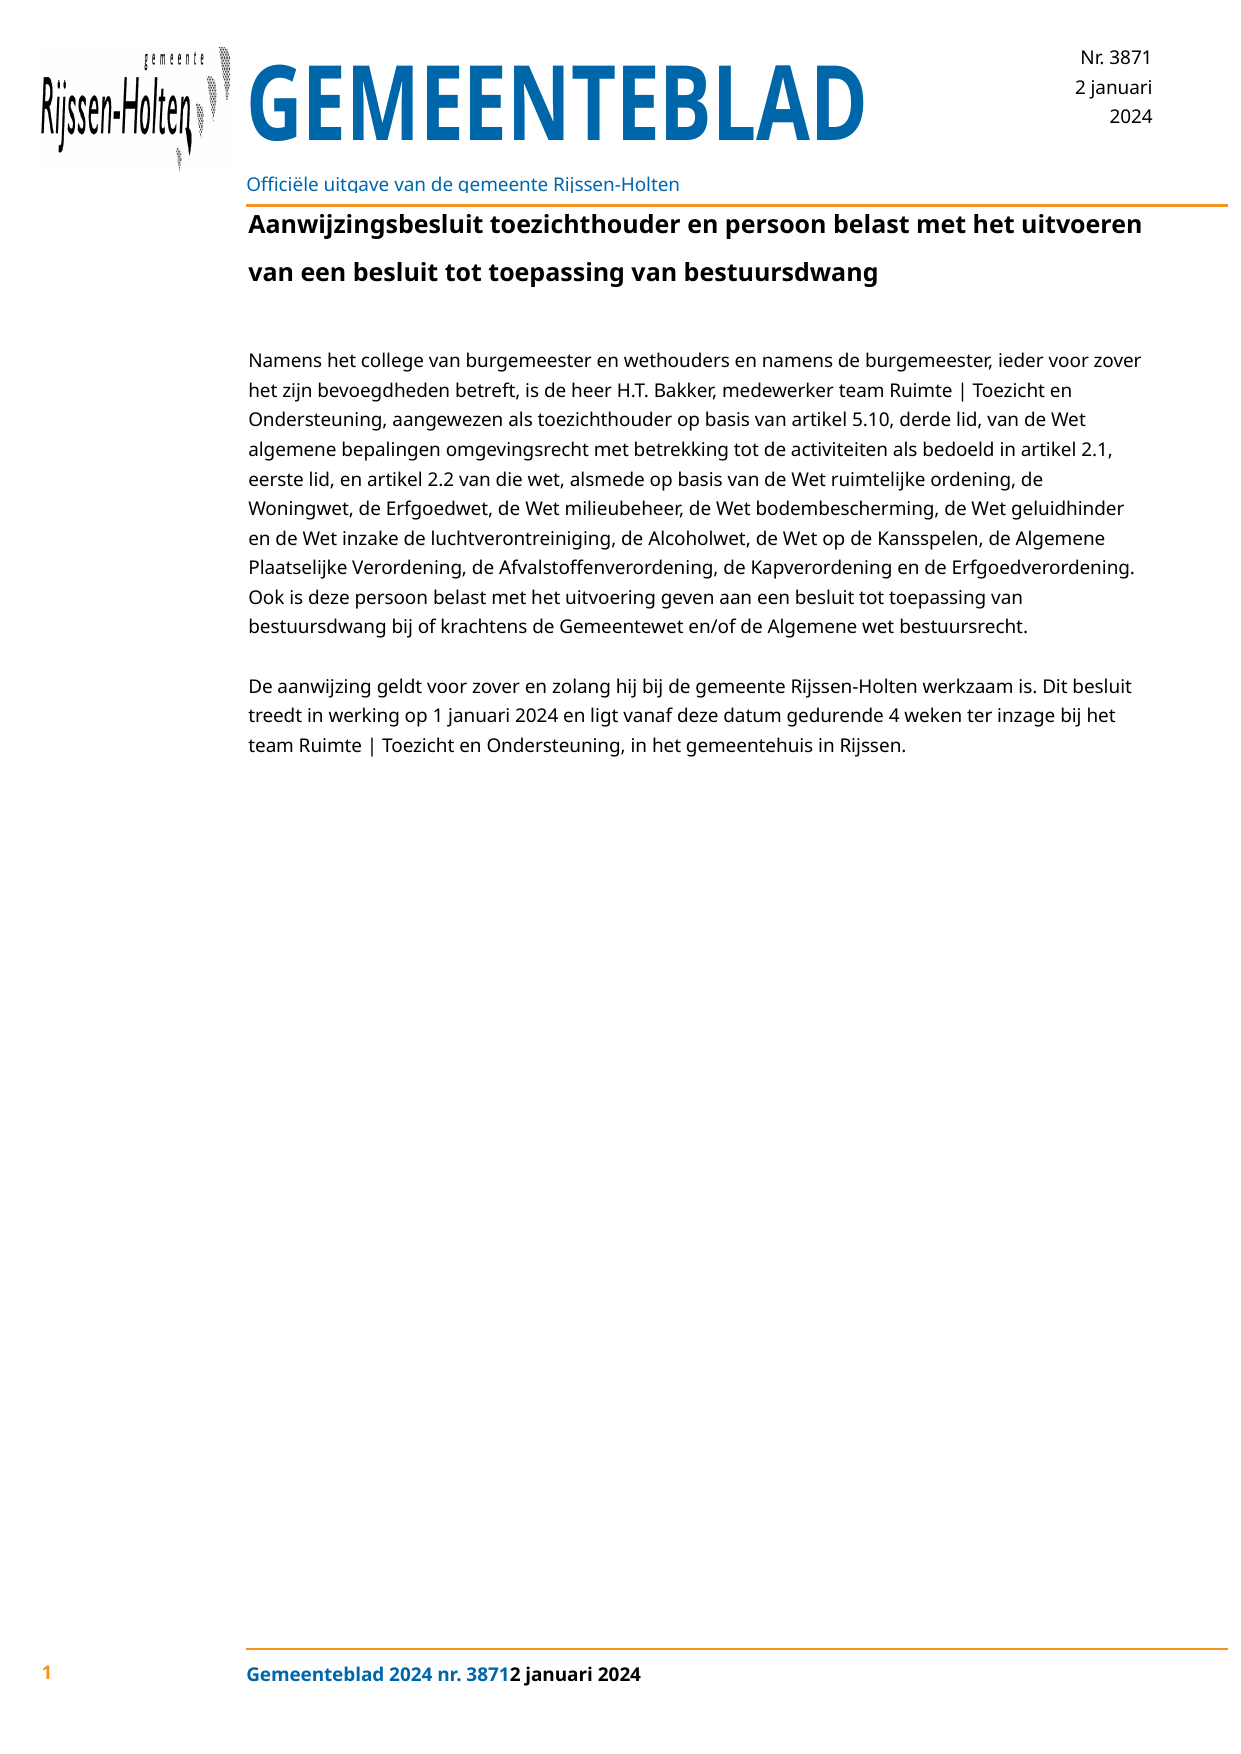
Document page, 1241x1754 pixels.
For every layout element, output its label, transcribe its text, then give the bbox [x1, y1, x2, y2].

text De aanwijzing geldt voor zover en zolang hij bij de gemeente Rijssen-Holten werkzaam is. Dit besluit treedt in werking op 1 januari 2024 en ligt vanaf deze datum gedurende 4 weken ter inzage bij het team Ruimte | Toezicht en Ondersteuning, in het gemeentehuis in Rijssen. [248, 673, 1152, 758]
picture [41, 47, 231, 172]
text Aanwijzingsbesluit toezichthouder en persoon belast met het uitvoeren van een besluit tot toepassing van bestuursdwang [248, 207, 1152, 288]
text Namens het college van burgemeester en wethouders en namens de burgemeester, ieder voor zover het zijn bevoegdheden betreft, is de heer H.T. Bakker, medewerker team Ruimte | Toezicht en Ondersteuning, aangewezen als toezichthouder op basis van artikel 5.10, derde lid, van de Wet algemene bepalingen omgevingsrecht met betrekking tot de activiteiten als bedoeld in artikel 2.1, eerste lid, en artikel 2.2 van die wet, alsmede op basis van de Wet ruimtelijke ordening, de Woningwet, de Erfgoedwet, de Wet milieubeheer, de Wet bodembescherming, de Wet geluidhinder en de Wet inzake de luchtverontreiniging, de Alcoholwet, de Wet op de Kansspelen, de Algemene Plaatselijke Verordening, de Afvalstoffenverordening, de Kapverordening en de Erfgoedverordening. Ook is deze persoon belast met het uitvoering geven aan een besluit tot toepassing van bestuursdwang bij of krachtens de Gemeentewet en/of de Algemene wet bestuursrecht. [248, 347, 1152, 639]
